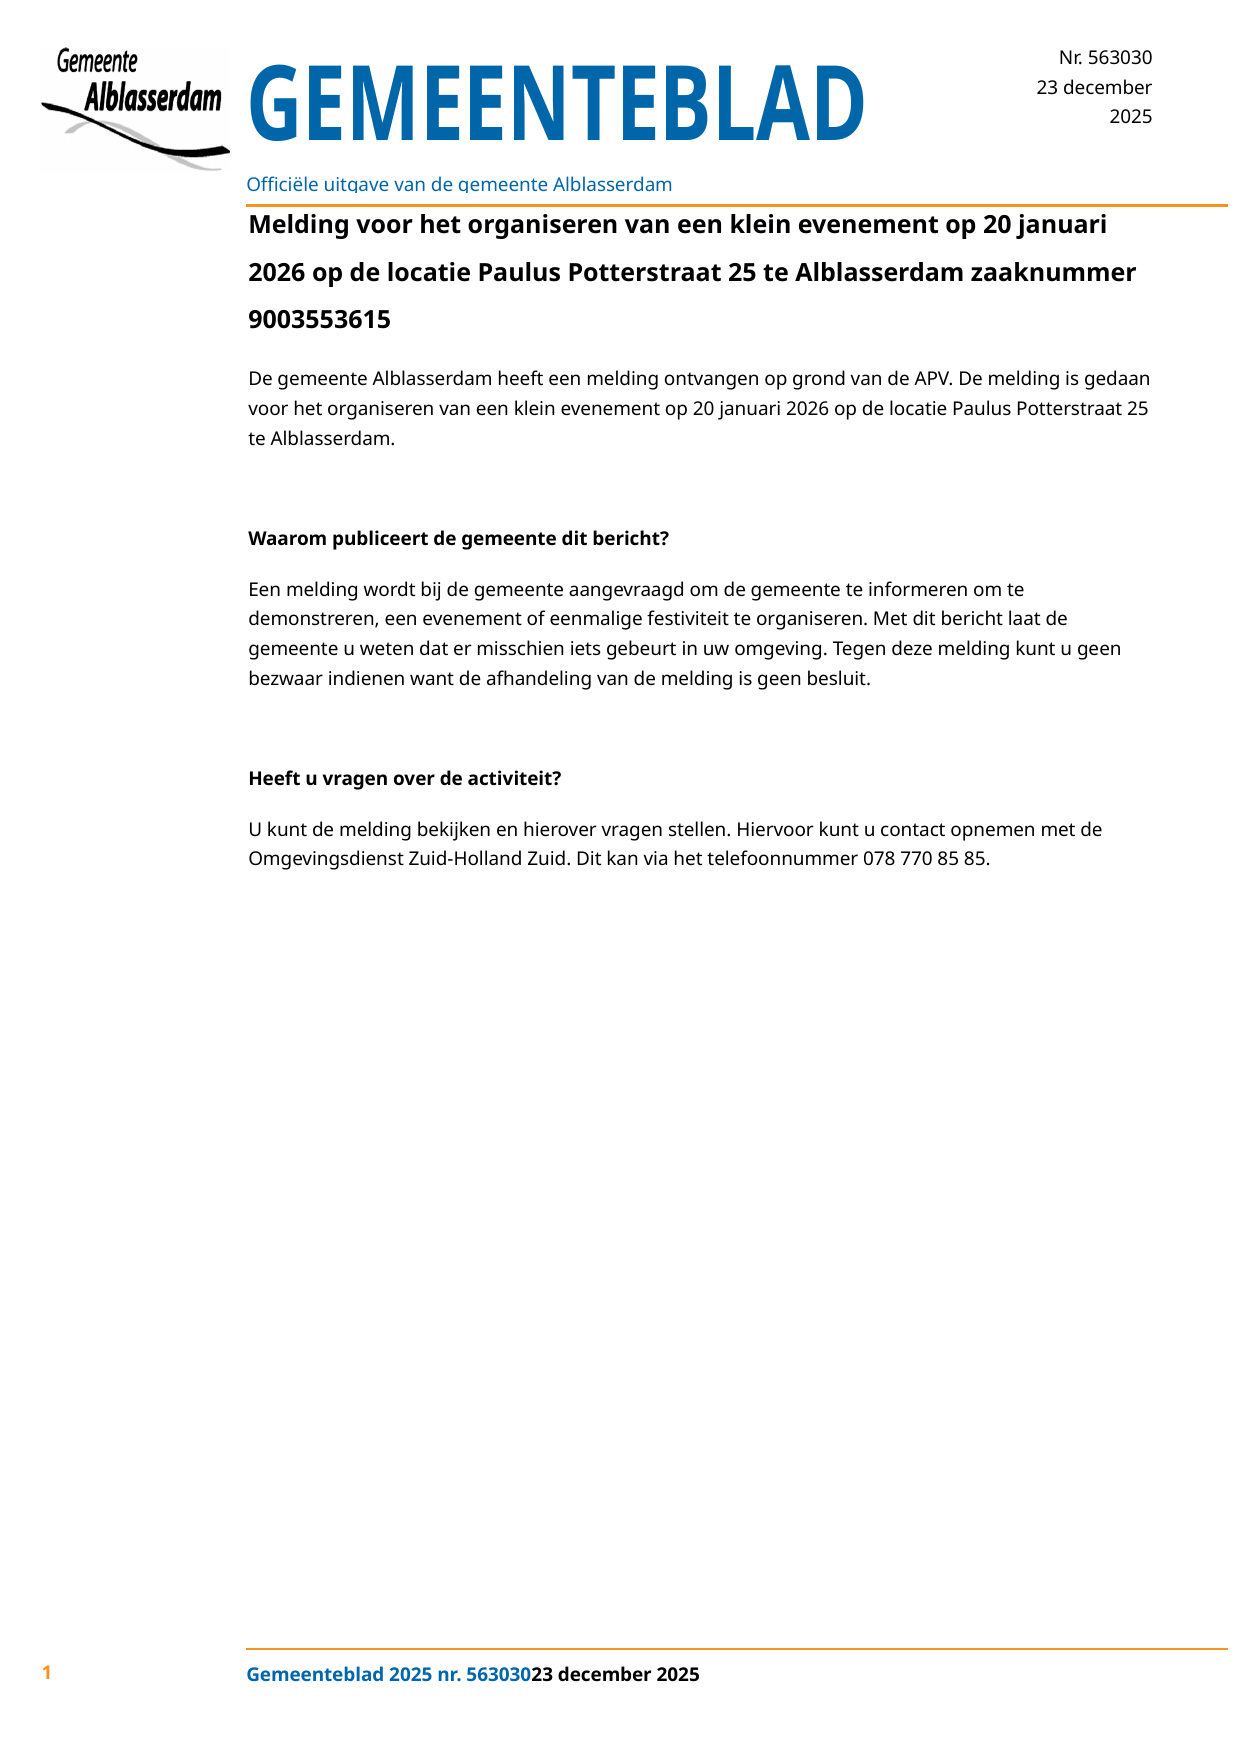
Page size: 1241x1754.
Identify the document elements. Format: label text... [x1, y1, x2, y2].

text De gemeente Alblasserdam heeft een melding ontvangen op grond van de APV. De melding is gedaan voor het organiseren van een klein evenement op 20 januari 2026 op de locatie Paulus Potterstraat 25 te Alblasserdam. [248, 366, 1152, 450]
text Een melding wordt bij de gemeente aangevraagd om de gemeente te informeren om te demonstreren, een evenement of eenmalige festiviteit te organiseren. Met dit bericht laat de gemeente u weten dat er misschien iets gebeurt in uw omgeving. Tegen deze melding kunt u geen bezwaar indienen want de afhandeling van de melding is geen besluit. [248, 576, 1152, 690]
picture [41, 47, 231, 172]
text U kunt de melding bekijken en hierover vragen stellen. Hiervoor kunt u contact opnemen met de Omgevingsdienst Zuid-Holland Zuid. Dit kan via het telefoonnummer 078 770 85 85. [248, 816, 1152, 871]
text Melding voor het organiseren van een klein evenement op 20 januari 2026 op de locatie Paulus Potterstraat 25 te Alblasserdam zaaknummer 9003553615 [248, 207, 1152, 336]
text Heeft u vragen over de activiteit? [248, 766, 1152, 791]
text Waarom publiceert de gemeente dit bericht? [248, 526, 1152, 551]
